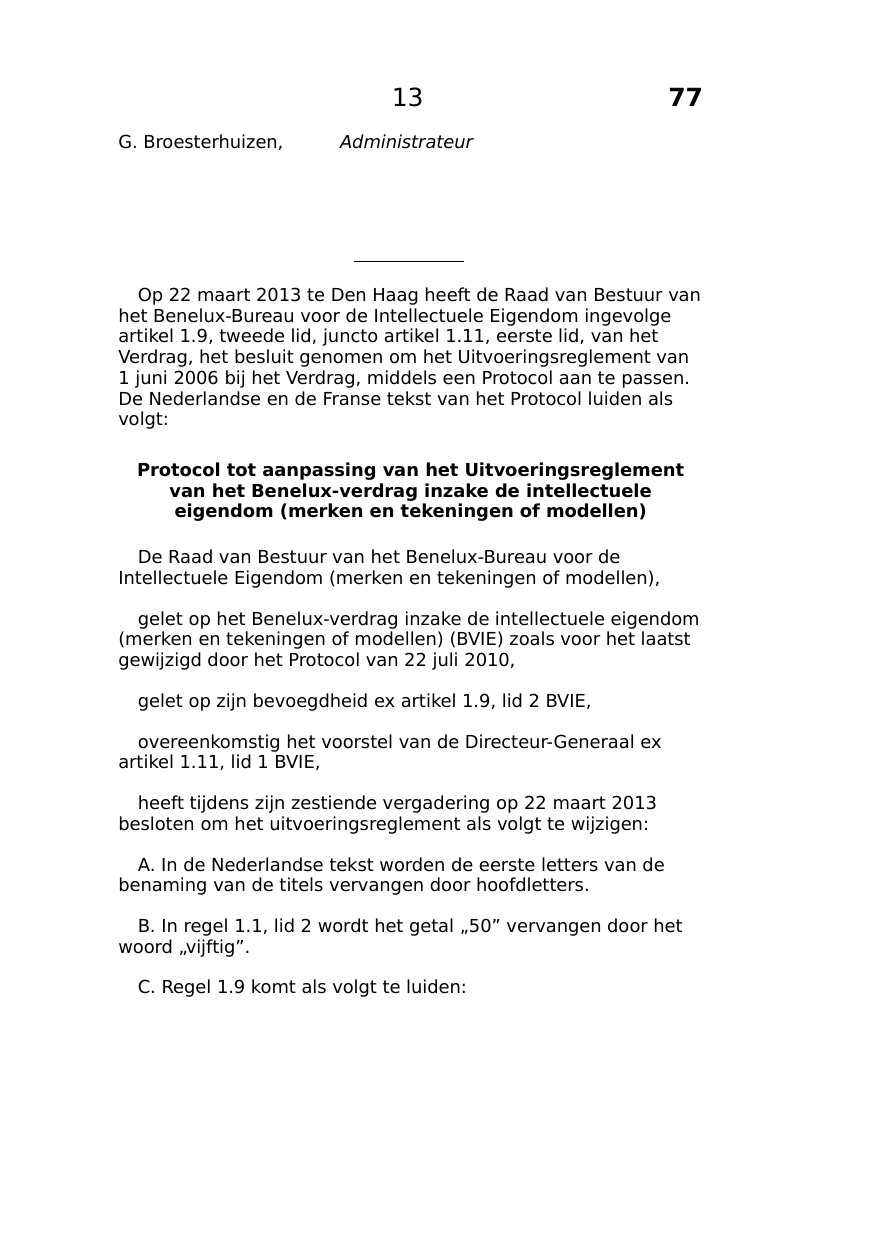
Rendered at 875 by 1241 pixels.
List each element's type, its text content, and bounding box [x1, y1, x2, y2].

text De Raad van Bestuur van het Benelux-Bureau voor de Intellectuele Eigendom (merken en tekeningen of modellen), [118, 547, 703, 588]
text B. In regel 1.1, lid 2 wordt het getal „50” vervangen door het woord „vijftig”. [118, 916, 703, 957]
subtitle Protocol tot aanpassing van het Uitvoeringsreglement van het Benelux-verdrag inzake de intellectuele eigendom (merken en tekeningen of modellen) [118, 460, 703, 522]
text Op 22 maart 2013 te Den Haag heeft de Raad van Bestuur van het Benelux-Bureau voor de Intellectuele Eigendom ingevolge artikel 1.9, tweede lid, juncto artikel 1.11, eerste lid, van het Verdrag, het besluit genomen om het Uitvoeringsreglement van 1 juni 2006 bij het Verdrag, middels een Protocol aan te passen. De Nederlandse en de Franse tekst van het Protocol luiden als volgt: [118, 285, 703, 430]
text gelet op het Benelux-verdrag inzake de intellectuele eigendom (merken en tekeningen of modellen) (BVIE) zoals voor het laatst gewijzigd door het Protocol van 22 juli 2010, [118, 608, 703, 671]
text heeft tijdens zijn zestiende vergadering op 22 maart 2013 besloten om het uitvoeringsreglement als volgt te wijzigen: [118, 793, 703, 834]
text gelet op zijn bevoegdheid ex artikel 1.9, lid 2 BVIE, [118, 691, 703, 711]
text C. Regel 1.9 komt als volgt te luiden: [118, 977, 703, 998]
text G. Broesterhuizen, Administrateur [118, 132, 703, 194]
text A. In de Nederlandse tekst worden de eerste letters van de benaming van de titels vervangen door hoofdletters. [118, 854, 703, 896]
text overeenkomstig het voorstel van de Directeur-Generaal ex artikel 1.11, lid 1 BVIE, [118, 731, 703, 773]
